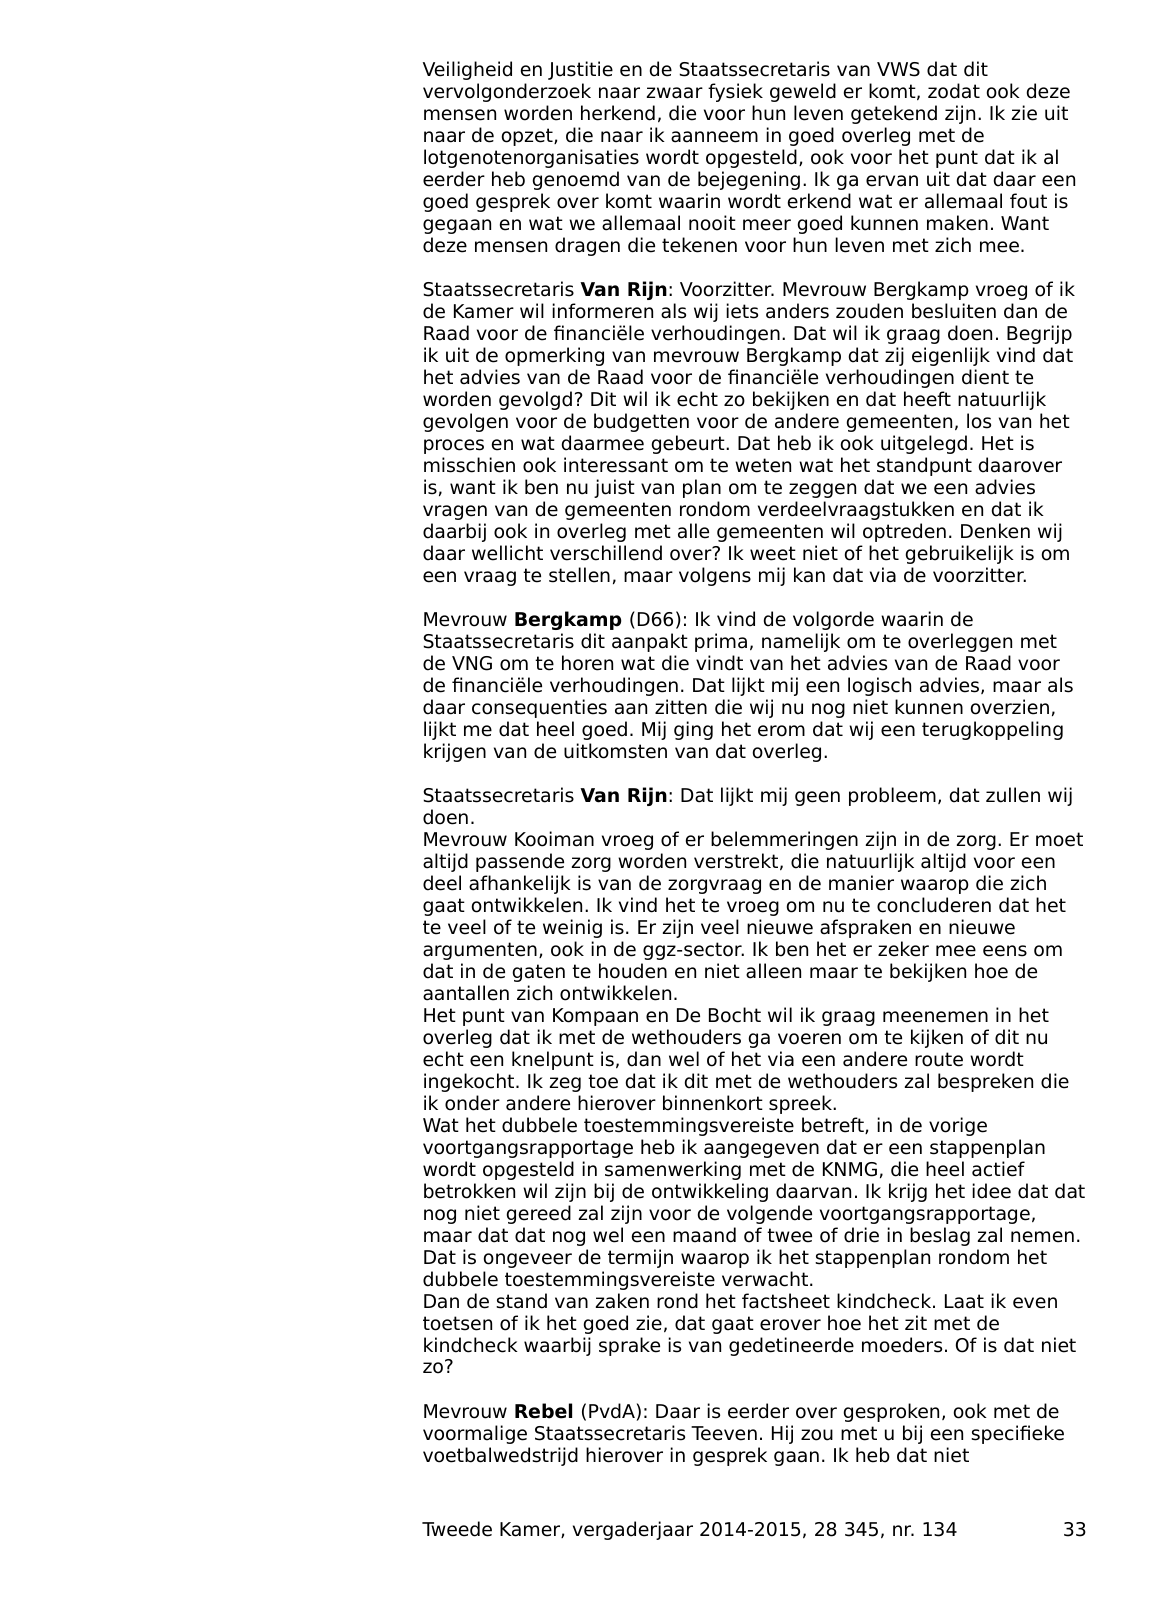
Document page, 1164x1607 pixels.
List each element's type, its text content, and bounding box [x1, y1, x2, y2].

text Mevrouw Bergkamp (D66): Ik vind de volgorde waarin de Staatssecretaris dit aanpakt prima, namelijk om te overleggen met de VNG om te horen wat die vindt van het advies van de Raad voor de financiële verhoudingen. Dat lijkt mij een logisch advies, maar als daar consequenties aan zitten die wij nu nog niet kunnen overzien, lijkt me dat heel goed. Mij ging het erom dat wij een terugkoppeling krijgen van de uitkomsten van dat overleg. [422, 609, 1087, 763]
text Het punt van Kompaan en De Bocht wil ik graag meenemen in het overleg dat ik met de wethouders ga voeren om te kijken of dit nu echt een knelpunt is, dan wel of het via een andere route wordt ingekocht. Ik zeg toe dat ik dit met de wethouders zal bespreken die ik onder andere hierover binnenkort spreek. [422, 1005, 1087, 1115]
text Veiligheid en Justitie en de Staatssecretaris van VWS dat dit vervolgonderzoek naar zwaar fysiek geweld er komt, zodat ook deze mensen worden herkend, die voor hun leven getekend zijn. Ik zie uit naar de opzet, die naar ik aanneem in goed overleg met de lotgenotenorganisaties wordt opgesteld, ook voor het punt dat ik al eerder heb genoemd van de bejegening. Ik ga ervan uit dat daar een goed gesprek over komt waarin wordt erkend wat er allemaal fout is gegaan en wat we allemaal nooit meer goed kunnen maken. Want deze mensen dragen die tekenen voor hun leven met zich mee. [422, 59, 1087, 257]
text Staatssecretaris Van Rijn: Dat lijkt mij geen probleem, dat zullen wij doen. [422, 785, 1087, 829]
text Wat het dubbele toestemmingsvereiste betreft, in de vorige voortgangsrapportage heb ik aangegeven dat er een stappenplan wordt opgesteld in samenwerking met de KNMG, die heel actief betrokken wil zijn bij de ontwikkeling daarvan. Ik krijg het idee dat dat nog niet gereed zal zijn voor de volgende voortgangsrapportage, maar dat dat nog wel een maand of twee of drie in beslag zal nemen. Dat is ongeveer de termijn waarop ik het stappenplan rondom het dubbele toestemmingsvereiste verwacht. [422, 1115, 1087, 1291]
text Staatssecretaris Van Rijn: Voorzitter. Mevrouw Bergkamp vroeg of ik de Kamer wil informeren als wij iets anders zouden besluiten dan de Raad voor de financiële verhoudingen. Dat wil ik graag doen. Begrijp ik uit de opmerking van mevrouw Bergkamp dat zij eigenlijk vind dat het advies van de Raad voor de financiële verhoudingen dient te worden gevolgd? Dit wil ik echt zo bekijken en dat heeft natuurlijk gevolgen voor de budgetten voor de andere gemeenten, los van het proces en wat daarmee gebeurt. Dat heb ik ook uitgelegd. Het is misschien ook interessant om te weten wat het standpunt daarover is, want ik ben nu juist van plan om te zeggen dat we een advies vragen van de gemeenten rondom verdeelvraagstukken en dat ik daarbij ook in overleg met alle gemeenten wil optreden. Denken wij daar wellicht verschillend over? Ik weet niet of het gebruikelijk is om een vraag te stellen, maar volgens mij kan dat via de voorzitter. [422, 279, 1087, 587]
text Dan de stand van zaken rond het factsheet kindcheck. Laat ik even toetsen of ik het goed zie, dat gaat erover hoe het zit met de kindcheck waarbij sprake is van gedetineerde moeders. Of is dat niet zo? [422, 1291, 1087, 1378]
text Mevrouw Rebel (PvdA): Daar is eerder over gesproken, ook met de voormalige Staatssecretaris Teeven. Hij zou met u bij een specifieke voetbalwedstrijd hierover in gesprek gaan. Ik heb dat niet [422, 1401, 1087, 1467]
text Mevrouw Kooiman vroeg of er belemmeringen zijn in de zorg. Er moet altijd passende zorg worden verstrekt, die natuurlijk altijd voor een deel afhankelijk is van de zorgvraag en de manier waarop die zich gaat ontwikkelen. Ik vind het te vroeg om nu te concluderen dat het te veel of te weinig is. Er zijn veel nieuwe afspraken en nieuwe argumenten, ook in de ggz-sector. Ik ben het er zeker mee eens om dat in de gaten te houden en niet alleen maar te bekijken hoe de aantallen zich ontwikkelen. [422, 829, 1087, 1005]
